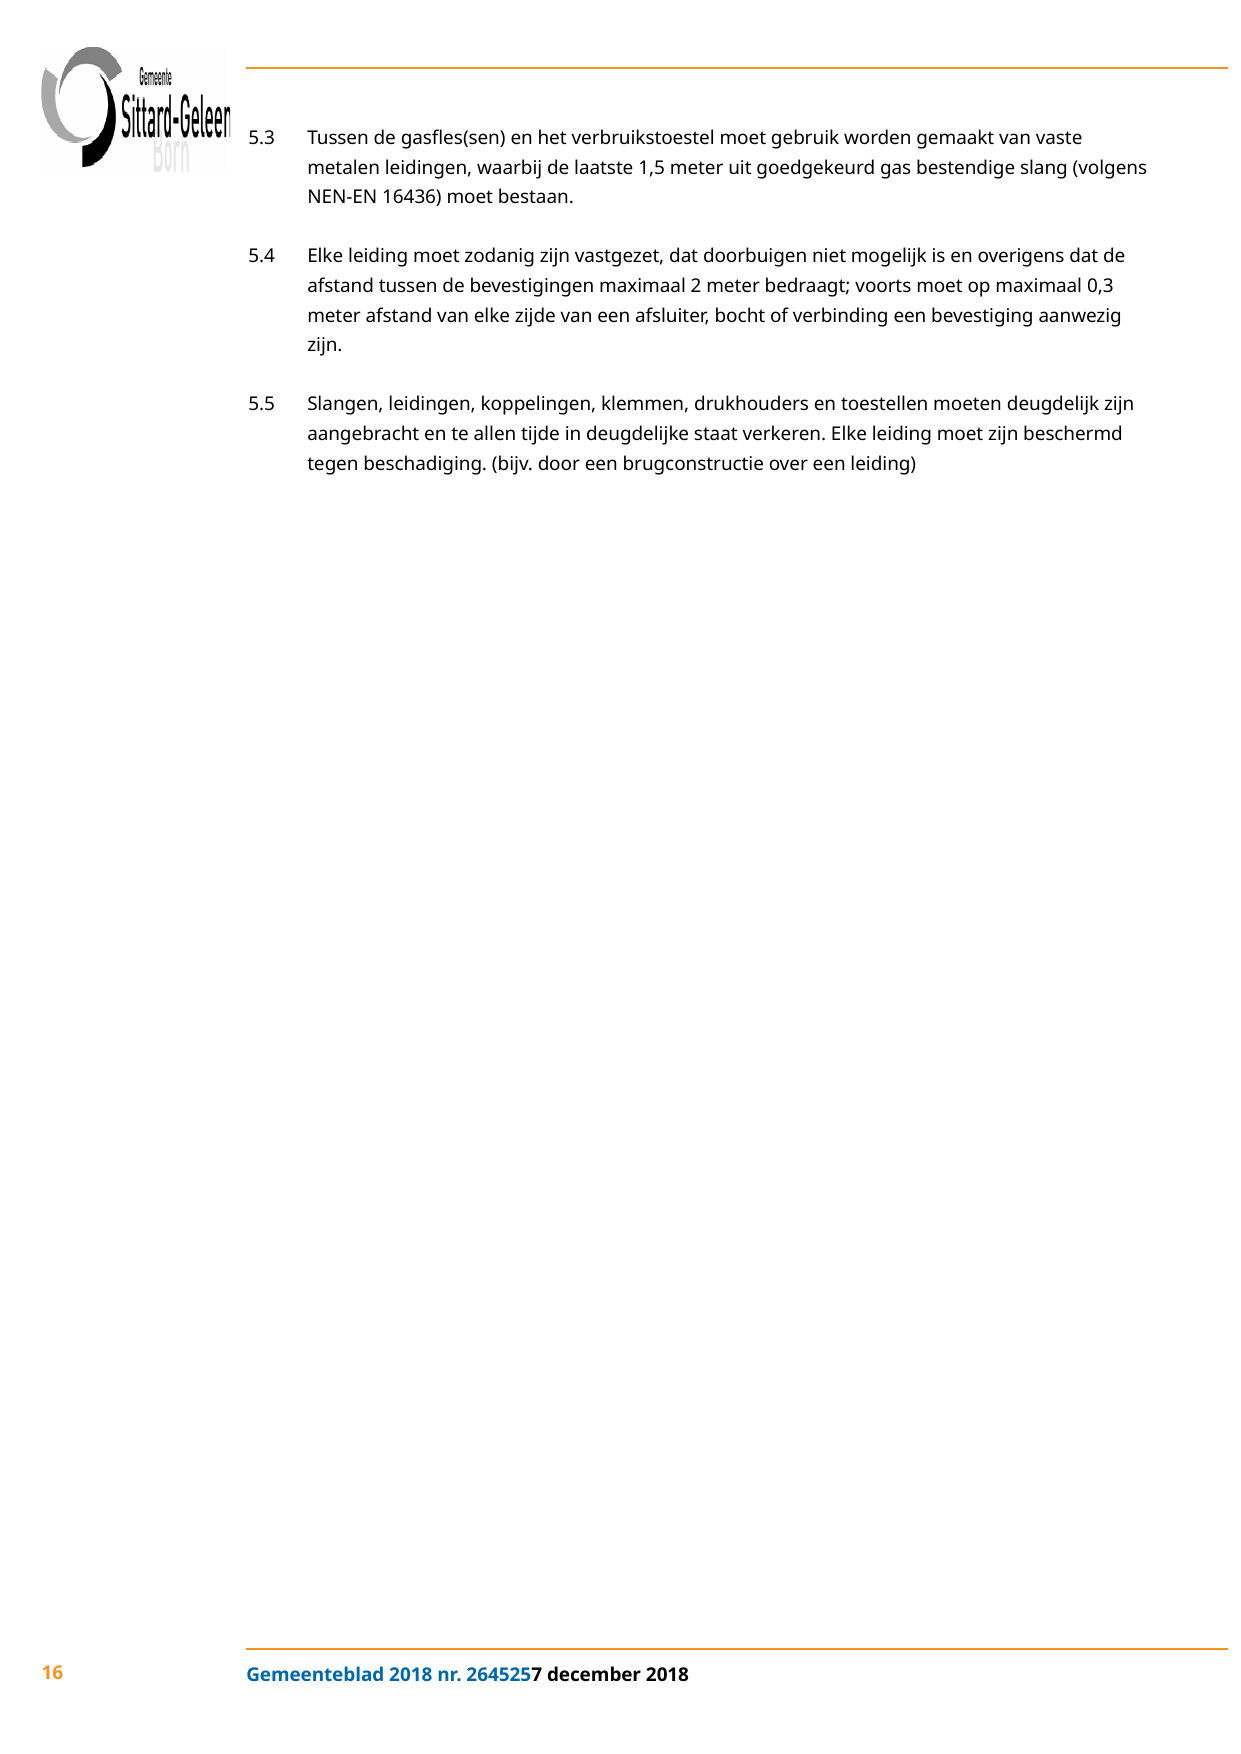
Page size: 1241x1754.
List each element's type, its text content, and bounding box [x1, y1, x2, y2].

list Elke leiding moet zodanig zijn vastgezet, dat doorbuigen niet mogelijk is en overigens dat de afstand tussen de bevestigingen maximaal 2 meter bedraagt; voorts moet op maximaal 0,3 meter afstand van elke zijde van een afsluiter, bocht of verbinding een bevestiging aanwezig zijn. [248, 243, 1152, 357]
list Slangen, leidingen, koppelingen, klemmen, drukhouders en toestellen moeten deugdelijk zijn aangebracht en te allen tijde in deugdelijke staat verkeren. Elke leiding moet zijn beschermd tegen beschadiging. (bijv. door een brugconstructie over een leiding) [248, 391, 1152, 476]
list Tussen de gasfles(sen) en het verbruikstoestel moet gebruik worden gemaakt van vaste metalen leidingen, waarbij de laatste 1,5 meter uit goedgekeurd gas bestendige slang (volgens NEN-EN 16436) moet bestaan. [248, 124, 1152, 209]
picture [41, 47, 231, 172]
